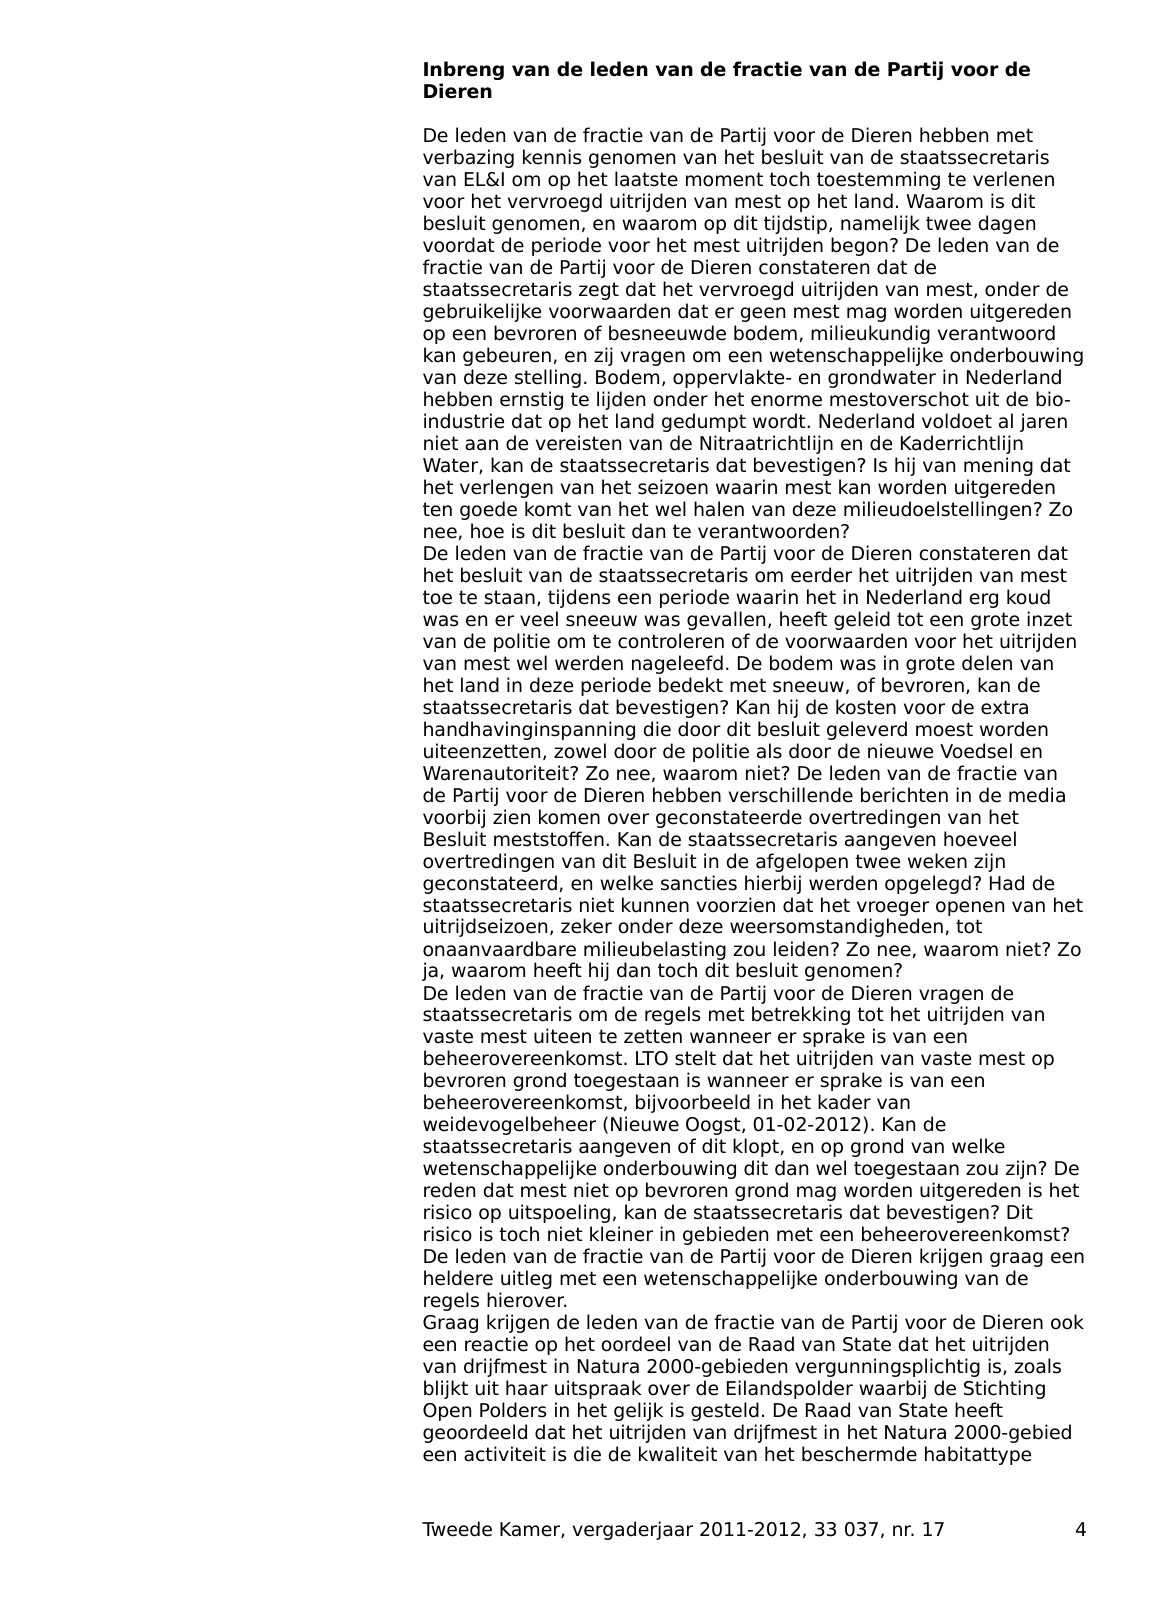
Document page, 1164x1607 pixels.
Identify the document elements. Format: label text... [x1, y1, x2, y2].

text De leden van de fractie van de Partij voor de Dieren hebben met verbazing kennis genomen van het besluit van de staatssecretaris van EL&I om op het laatste moment toch toestemming te verlenen voor het vervroegd uitrijden van mest op het land. Waarom is dit besluit genomen, en waarom op dit tijdstip, namelijk twee dagen voordat de periode voor het mest uitrijden begon? De leden van de fractie van de Partij voor de Dieren constateren dat de staatssecretaris zegt dat het vervroegd uitrijden van mest, onder de gebruikelijke voorwaarden dat er geen mest mag worden uitgereden op een bevroren of besneeuwde bodem, milieukundig verantwoord kan gebeuren, en zij vragen om een wetenschappelijke onderbouwing van deze stelling. Bodem, oppervlakte- en grondwater in Nederland hebben ernstig te lijden onder het enorme mestoverschot uit de bio-industrie dat op het land gedumpt wordt. Nederland voldoet al jaren niet aan de vereisten van de Nitraatrichtlijn en de Kaderrichtlijn Water, kan de staatssecretaris dat bevestigen? Is hij van mening dat het verlengen van het seizoen waarin mest kan worden uitgereden ten goede komt van het wel halen van deze milieudoelstellingen? Zo nee, hoe is dit besluit dan te verantwoorden? [422, 125, 1087, 543]
text De leden van de fractie van de Partij voor de Dieren vragen de staatssecretaris om de regels met betrekking tot het uitrijden van vaste mest uiteen te zetten wanneer er sprake is van een beheerovereenkomst. LTO stelt dat het uitrijden van vaste mest op bevroren grond toegestaan is wanneer er sprake is van een beheerovereenkomst, bijvoorbeeld in het kader van weidevogelbeheer (Nieuwe Oogst, 01-02-2012). Kan de staatssecretaris aangeven of dit klopt, en op grond van welke wetenschappelijke onderbouwing dit dan wel toegestaan zou zijn? De reden dat mest niet op bevroren grond mag worden uitgereden is het risico op uitspoeling, kan de staatssecretaris dat bevestigen? Dit risico is toch niet kleiner in gebieden met een beheerovereenkomst? De leden van de fractie van de Partij voor de Dieren krijgen graag een heldere uitleg met een wetenschappelijke onderbouwing van de regels hierover. [422, 982, 1087, 1312]
text De leden van de fractie van de Partij voor de Dieren constateren dat het besluit van de staatssecretaris om eerder het uitrijden van mest toe te staan, tijdens een periode waarin het in Nederland erg koud was en er veel sneeuw was gevallen, heeft geleid tot een grote inzet van de politie om te controleren of de voorwaarden voor het uitrijden van mest wel werden nageleefd. De bodem was in grote delen van het land in deze periode bedekt met sneeuw, of bevroren, kan de staatssecretaris dat bevestigen? Kan hij de kosten voor de extra handhavinginspanning die door dit besluit geleverd moest worden uiteenzetten, zowel door de politie als door de nieuwe Voedsel en Warenautoriteit? Zo nee, waarom niet? De leden van de fractie van de Partij voor de Dieren hebben verschillende berichten in de media voorbij zien komen over geconstateerde overtredingen van het Besluit meststoffen. Kan de staatssecretaris aangeven hoeveel overtredingen van dit Besluit in de afgelopen twee weken zijn geconstateerd, en welke sancties hierbij werden opgelegd? Had de staatssecretaris niet kunnen voorzien dat het vroeger openen van het uitrijdseizoen, zeker onder deze weersomstandigheden, tot onaanvaardbare milieubelasting zou leiden? Zo nee, waarom niet? Zo ja, waarom heeft hij dan toch dit besluit genomen? [422, 543, 1087, 982]
subtitle Inbreng van de leden van de fractie van de Partij voor de Dieren [422, 59, 1087, 103]
text Graag krijgen de leden van de fractie van de Partij voor de Dieren ook een reactie op het oordeel van de Raad van State dat het uitrijden van drijfmest in Natura 2000-gebieden vergunningsplichtig is, zoals blijkt uit haar uitspraak over de Eilandspolder waarbij de Stichting Open Polders in het gelijk is gesteld. De Raad van State heeft geoordeeld dat het uitrijden van drijfmest in het Natura 2000-gebied een activiteit is die de kwaliteit van het beschermde habitattype [422, 1312, 1087, 1466]
